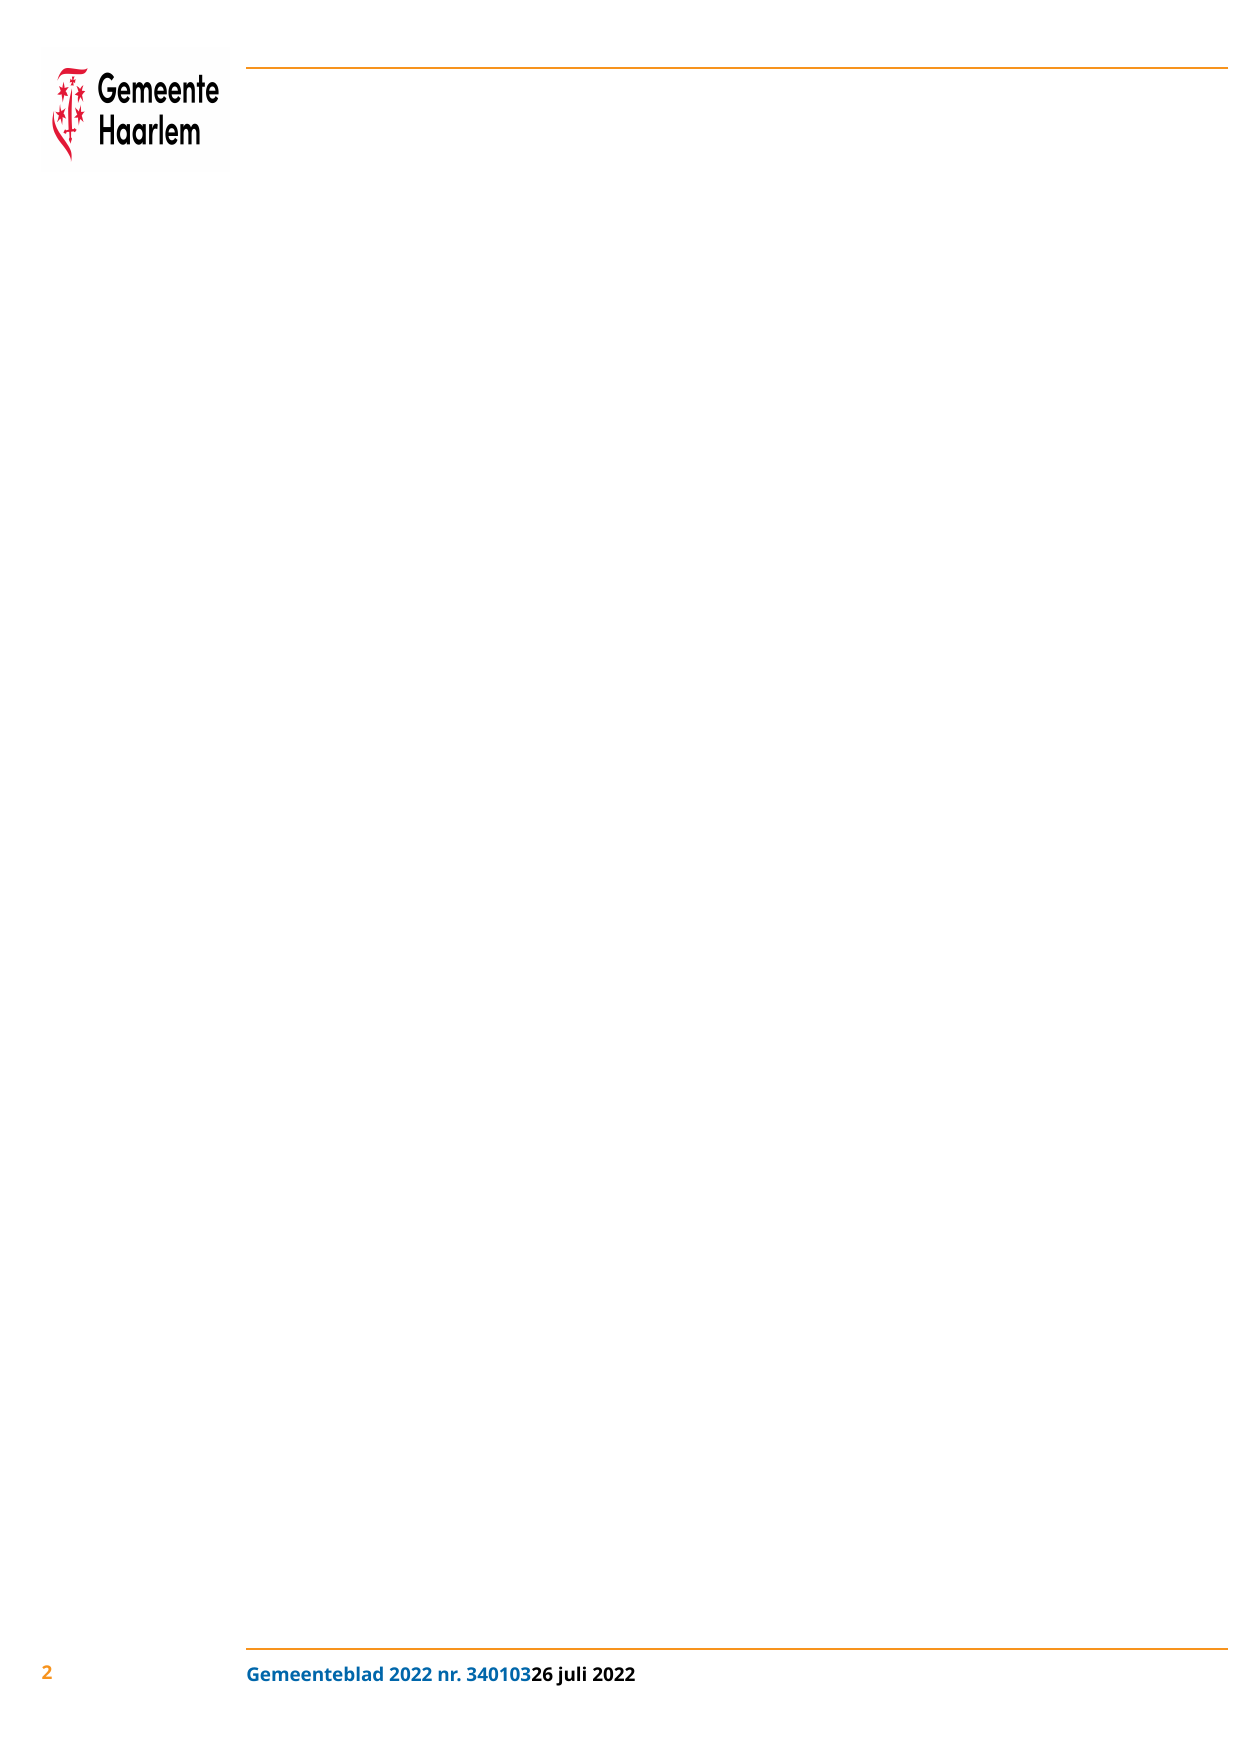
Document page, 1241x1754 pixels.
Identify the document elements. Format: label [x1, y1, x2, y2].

picture [41, 47, 231, 172]
